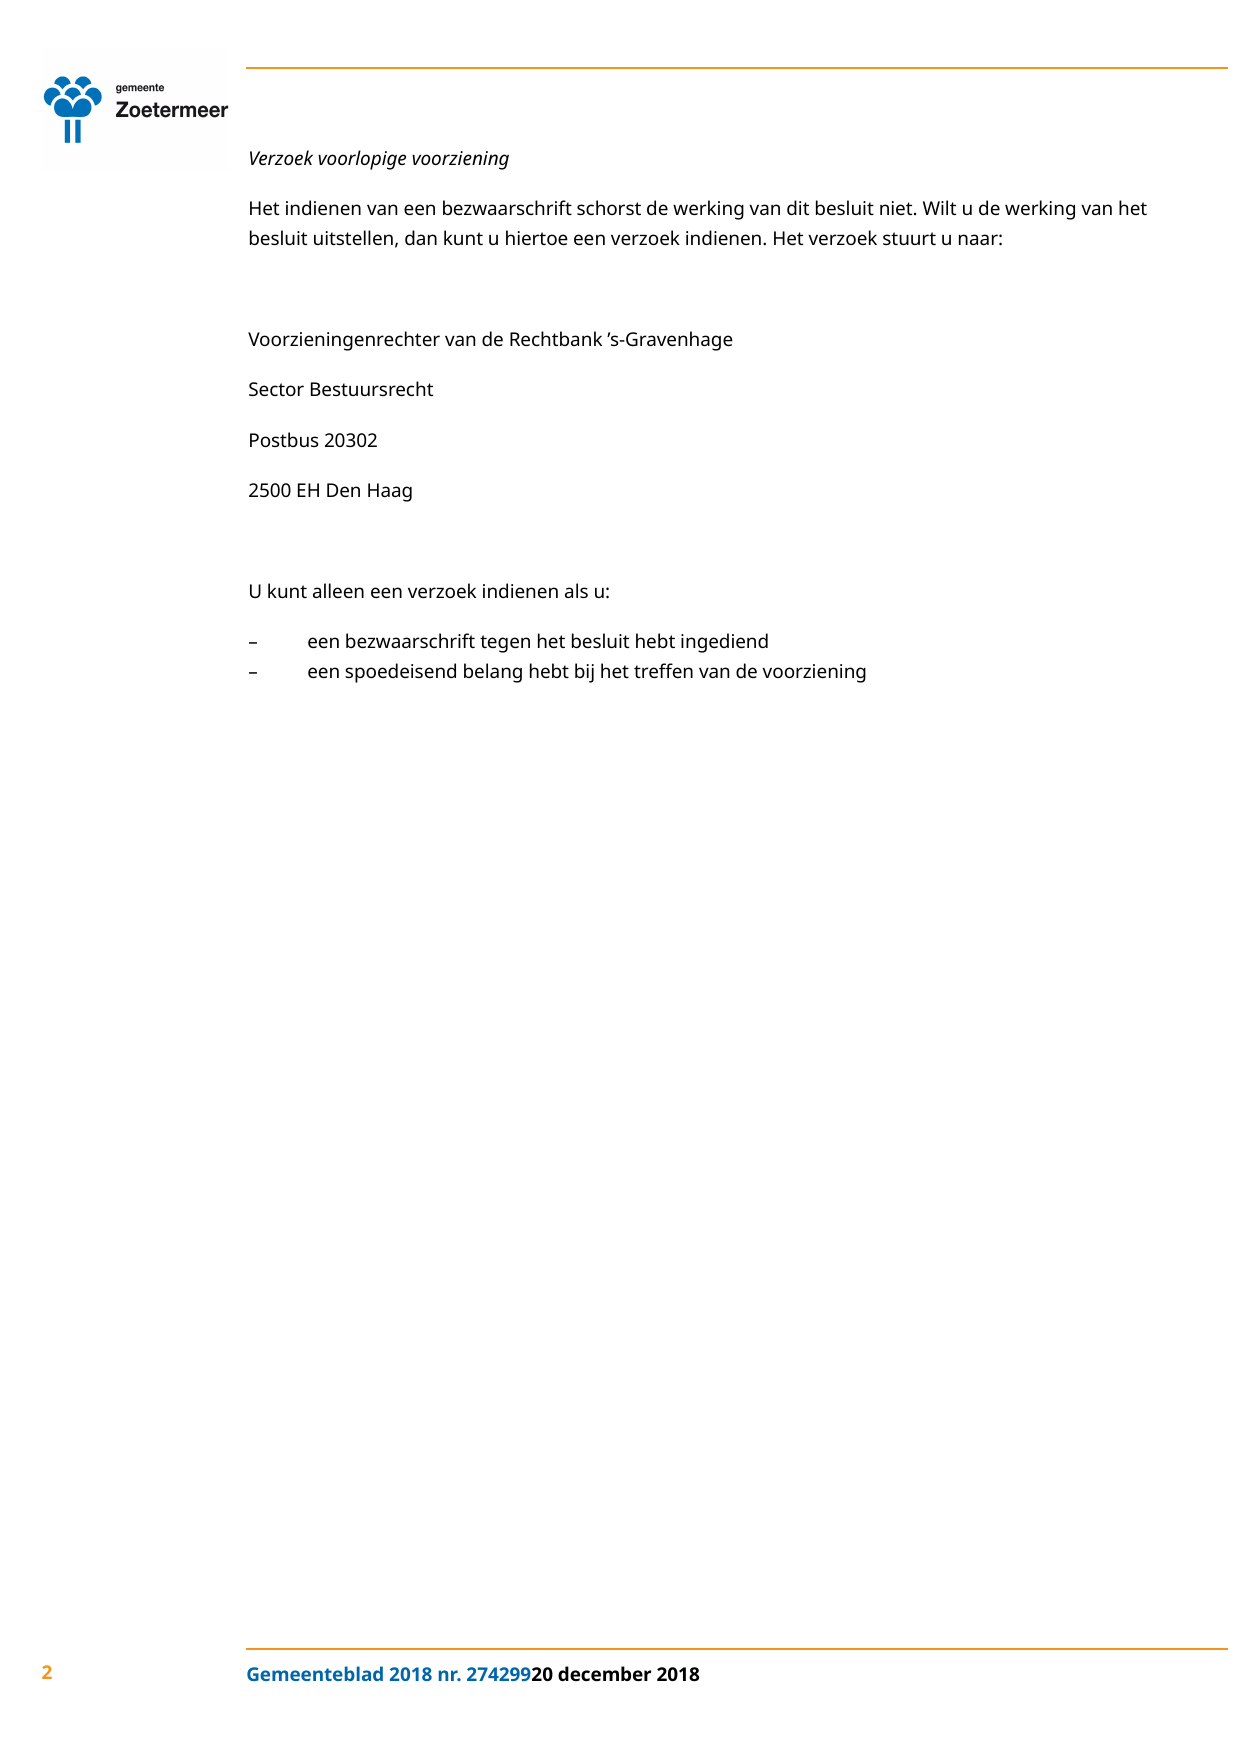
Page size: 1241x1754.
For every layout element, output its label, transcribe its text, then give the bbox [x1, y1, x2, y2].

text Sector Bestuursrecht [248, 376, 1152, 402]
text Het indienen van een bezwaarschrift schorst de werking van dit besluit niet. Wilt u de werking van het besluit uitstellen, dan kunt u hiertoe een verzoek indienen. Het verzoek stuurt u naar: [248, 196, 1152, 251]
picture [41, 47, 231, 172]
list een bezwaarschrift tegen het besluit hebt ingediend [248, 628, 1152, 654]
text Postbus 20302 [248, 427, 1152, 453]
text Voorzieningenrechter van de Rechtbank ’s-Gravenhage [248, 326, 1152, 352]
text 2500 EH Den Haag [248, 477, 1152, 503]
list een spoedeisend belang hebt bij het treffen van de voorziening [248, 658, 1152, 684]
text U kunt alleen een verzoek indienen als u: [248, 578, 1152, 604]
text Verzoek voorlopige voorziening [248, 145, 1152, 171]
